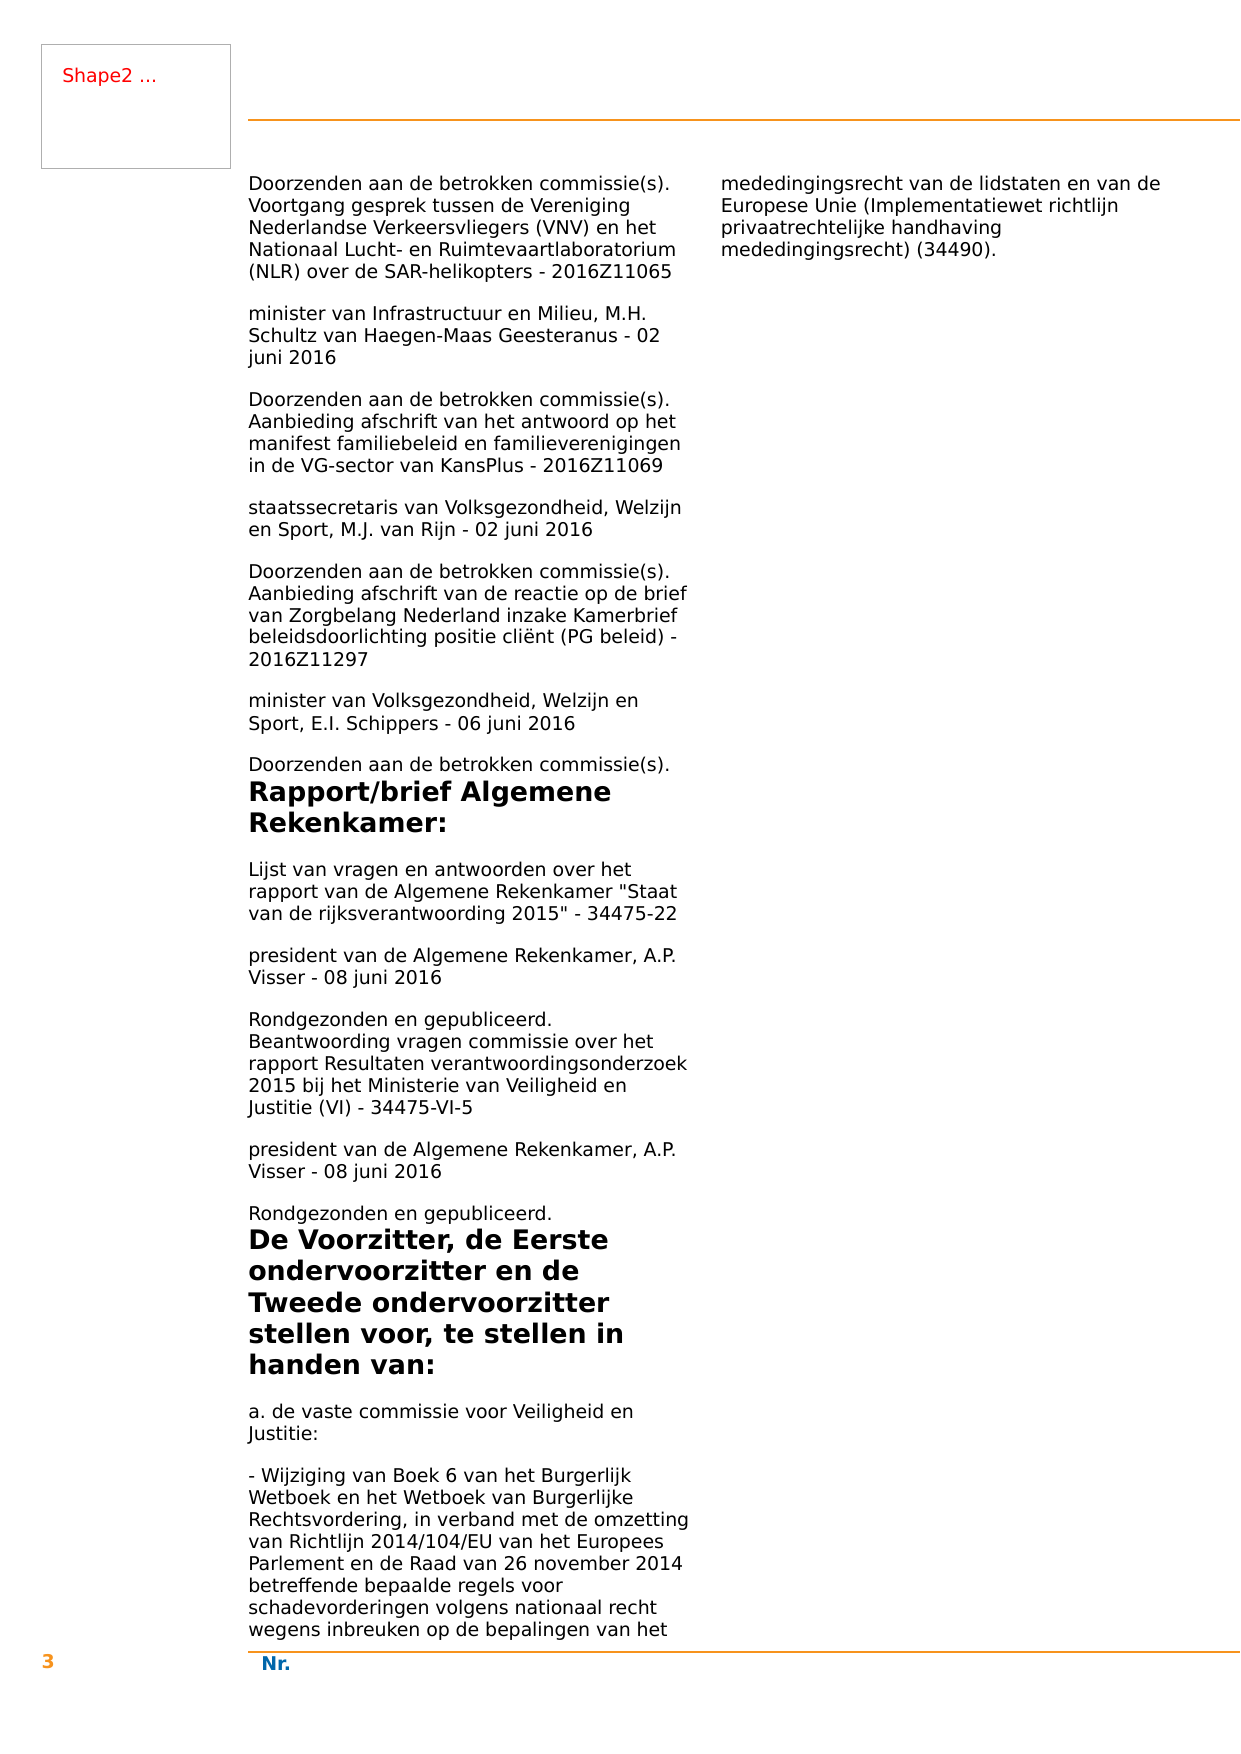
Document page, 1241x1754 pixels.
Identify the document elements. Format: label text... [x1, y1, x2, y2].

text president van de Algemene Rekenkamer, A.P. Visser - 08 juni 2016 [248, 1139, 691, 1183]
text Rondgezonden en gepubliceerd. [248, 1009, 691, 1031]
text Aanbieding afschrift van de reactie op de brief van Zorgbelang Nederland inzake Kamerbrief beleidsdoorlichting positie cliënt (PG beleid) - 2016Z11297 [248, 582, 691, 670]
text - Wijziging van Boek 6 van het Burgerlijk Wetboek en het Wetboek van Burgerlijke Rechtsvordering, in verband met de omzetting van Richtlijn 2014/104/EU van het Europees Parlement en de Raad van 26 november 2014 betreffende bepaalde regels voor schadevorderingen volgens nationaal recht wegens inbreuken op de bepalingen van het [248, 1465, 691, 1641]
text Doorzenden aan de betrokken commissie(s). [248, 389, 691, 411]
text Doorzenden aan de betrokken commissie(s). [248, 173, 691, 195]
text minister van Infrastructuur en Milieu, M.H. Schultz van Haegen-Maas Geesteranus - 02 juni 2016 [248, 303, 691, 369]
text mededingingsrecht van de lidstaten en van de Europese Unie (Implementatiewet richtlijn privaatrechtelijke handhaving mededingingsrecht) (34490). [721, 173, 1163, 261]
text Doorzenden aan de betrokken commissie(s). [248, 754, 691, 776]
title De Voorzitter, de Eerste ondervoorzitter en de Tweede ondervoorzitter stellen voor, te stellen in handen van: [248, 1224, 691, 1381]
text president van de Algemene Rekenkamer, A.P. Visser - 08 juni 2016 [248, 945, 691, 989]
title Rapport/brief Algemene Rekenkamer: [248, 776, 691, 839]
text Lijst van vragen en antwoorden over het rapport van de Algemene Rekenkamer "Staat van de rijksverantwoording 2015" - 34475-22 [248, 859, 691, 925]
text Doorzenden aan de betrokken commissie(s). [248, 561, 691, 582]
text staatssecretaris van Volksgezondheid, Welzijn en Sport, M.J. van Rijn - 02 juni 2016 [248, 497, 691, 541]
text minister van Volksgezondheid, Welzijn en Sport, E.I. Schippers - 06 juni 2016 [248, 690, 691, 734]
text Aanbieding afschrift van het antwoord op het manifest familiebeleid en familieverenigingen in de VG-sector van KansPlus - 2016Z11069 [248, 411, 691, 477]
text a. de vaste commissie voor Veiligheid en Justitie: [248, 1401, 691, 1445]
text Rondgezonden en gepubliceerd. [248, 1203, 691, 1224]
text Voortgang gesprek tussen de Vereniging Nederlandse Verkeersvliegers (VNV) en het Nationaal Lucht- en Ruimtevaartlaboratorium (NLR) over de SAR-helikopters - 2016Z11065 [248, 195, 691, 283]
text Beantwoording vragen commissie over het rapport Resultaten verantwoordingsonderzoek 2015 bij het Ministerie van Veiligheid en Justitie (VI) - 34475-VI-5 [248, 1031, 691, 1119]
